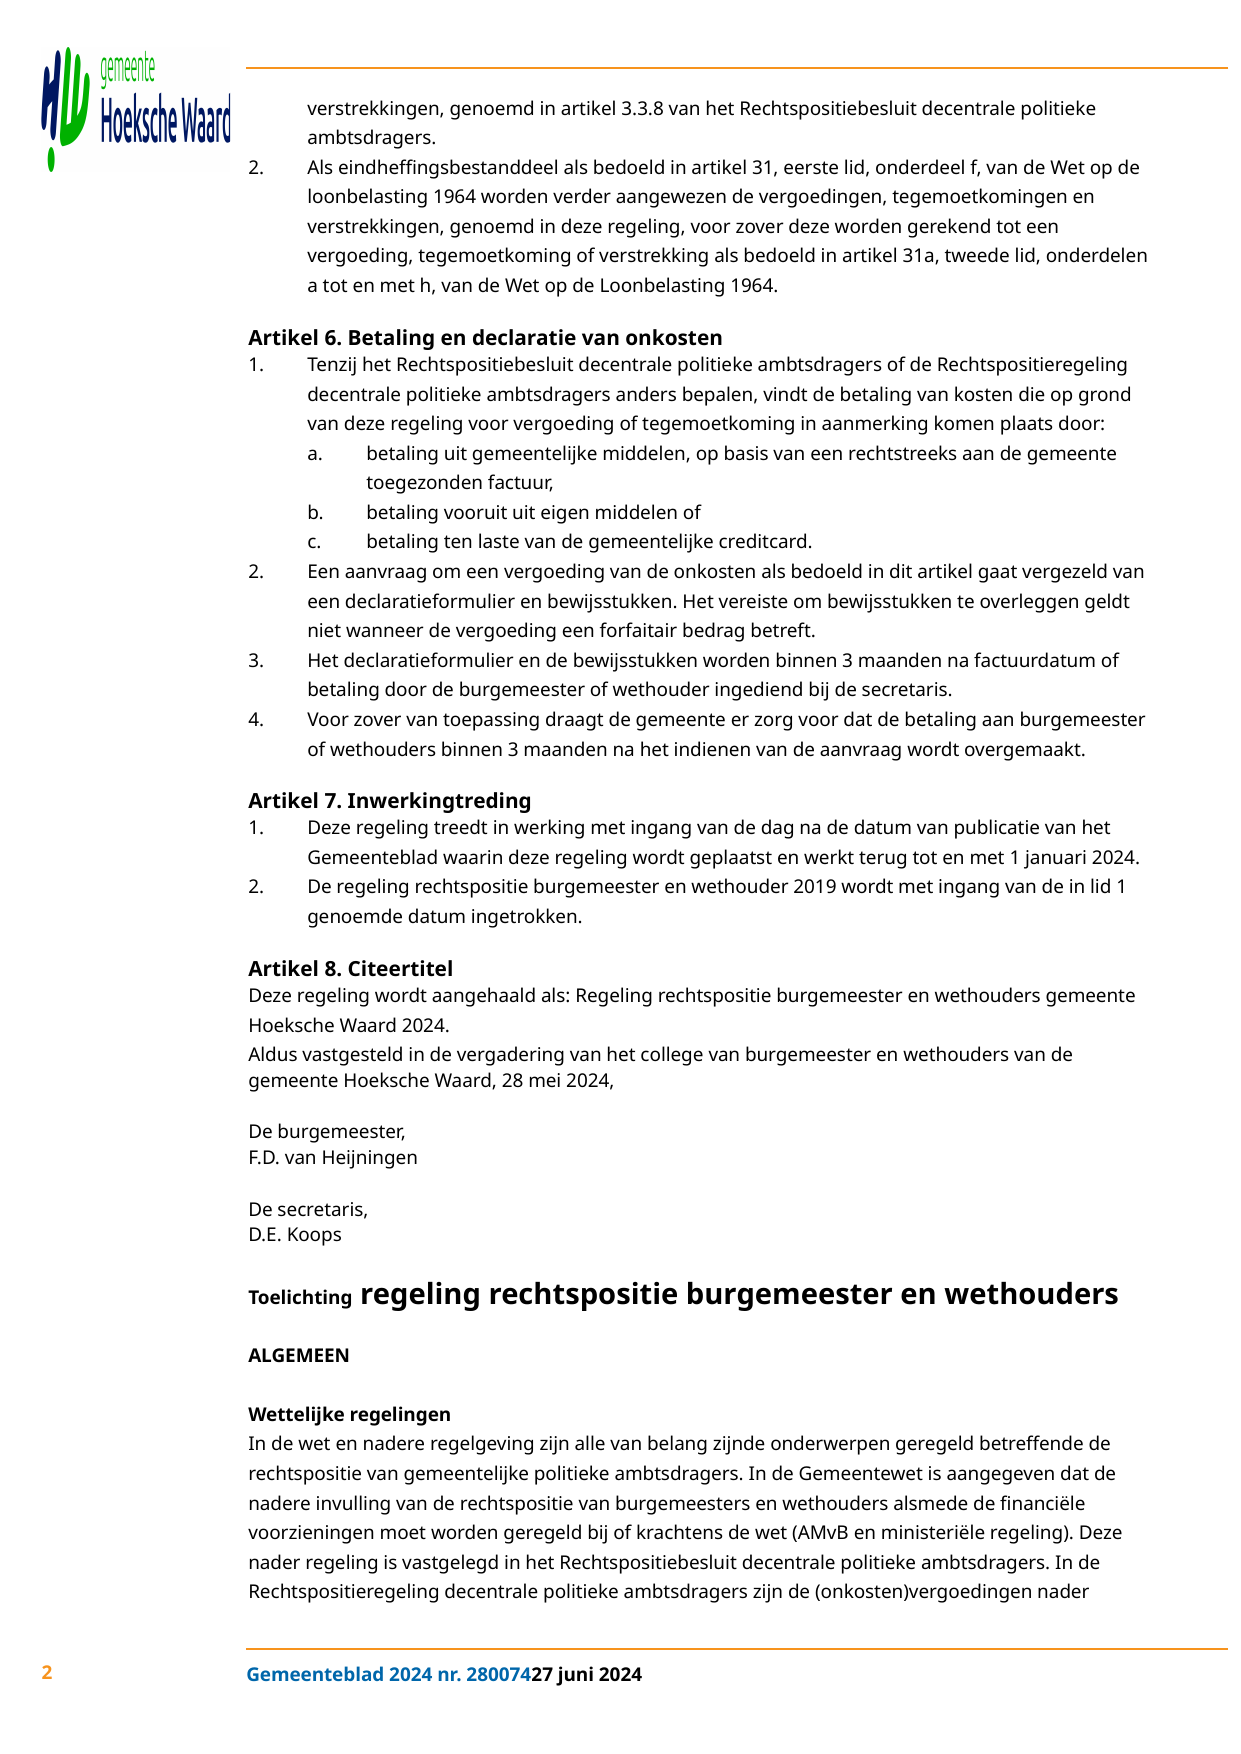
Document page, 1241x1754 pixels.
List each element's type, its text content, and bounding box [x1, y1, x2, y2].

text Aldus vastgesteld in de vergadering van het college van burgemeester en wethouders van de gemeente Hoeksche Waard, 28 mei 2024, [248, 1041, 1152, 1093]
text Artikel 8. Citeertitel [248, 954, 1152, 982]
list Het declaratieformulier en de bewijsstukken worden binnen 3 maanden na factuurdatum of betaling door de burgemeester of wethouder ingediend bij de secretaris. [248, 647, 1152, 702]
text F.D. van Heijningen [248, 1144, 1152, 1170]
text ALGEMEEN [248, 1342, 1152, 1367]
text Artikel 7. Inwerkingtreding [248, 786, 1152, 814]
picture [41, 47, 231, 172]
list De regeling rechtspositie burgemeester en wethouder 2019 wordt met ingang van de in lid 1 genoemde datum ingetrokken. [248, 874, 1152, 929]
list verstrekkingen, genoemd in artikel 3.3.8 van het Rechtspositiebesluit decentrale politieke ambtsdragers. [248, 95, 1152, 150]
list Tenzij het Rechtspositiebesluit decentrale politieke ambtsdragers of de Rechtspositieregeling decentrale politieke ambtsdragers anders bepalen, vindt de betaling van kosten die op grond van deze regeling voor vergoeding of tegemoetkoming in aanmerking komen plaats door: [248, 351, 1152, 436]
text Toelichting regeling rechtspositie burgemeester en wethouders [248, 1273, 1152, 1313]
list Als eindheffingsbestanddeel als bedoeld in artikel 31, eerste lid, onderdeel f, van de Wet op de loonbelasting 1964 worden verder aangewezen de vergoedingen, tegemoetkomingen en verstrekkingen, genoemd in deze regeling, voor zover deze worden gerekend tot een vergoeding, tegemoetkoming of verstrekking als bedoeld in artikel 31a, tweede lid, onderdelen a tot en met h, van de Wet op de Loonbelasting 1964. [248, 154, 1152, 298]
text De burgemeester, [248, 1118, 1152, 1144]
text Deze regeling wordt aangehaald als: Regeling rechtspositie burgemeester en wethouders gemeente Hoeksche Waard 2024. [248, 982, 1152, 1037]
list betaling vooruit uit eigen middelen of [307, 499, 1152, 525]
list Deze regeling treedt in werking met ingang van de dag na de datum van publicatie van het Gemeenteblad waarin deze regeling wordt geplaatst en werkt terug tot en met 1 januari 2024. [248, 814, 1152, 870]
list Een aanvraag om een vergoeding van de onkosten als bedoeld in dit artikel gaat vergezeld van een declaratieformulier en bewijsstukken. Het vereiste om bewijsstukken te overleggen geldt niet wanneer de vergoeding een forfaitair bedrag betreft. [248, 558, 1152, 643]
list Voor zover van toepassing draagt de gemeente er zorg voor dat de betaling aan burgemeester of wethouders binnen 3 maanden na het indienen van de aanvraag wordt overgemaakt. [248, 706, 1152, 761]
list betaling uit gemeentelijke middelen, op basis van een rechtstreeks aan de gemeente toegezonden factuur, [307, 440, 1152, 495]
text Artikel 6. Betaling en declaratie van onkosten [248, 323, 1152, 351]
text In de wet en nadere regelgeving zijn alle van belang zijnde onderwerpen geregeld betreffende de rechtspositie van gemeentelijke politieke ambtsdragers. In de Gemeentewet is aangegeven dat de nadere invulling van de rechtspositie van burgemeesters en wethouders alsmede de financiële voorzieningen moet worden geregeld bij of krachtens de wet (AMvB en ministeriële regeling). Deze nader regeling is vastgelegd in het Rechtspositiebesluit decentrale politieke ambtsdragers. In de Rechtspositieregeling decentrale politieke ambtsdragers zijn de (onkosten)vergoedingen nader [248, 1431, 1152, 1604]
text Wettelijke regelingen [248, 1401, 1152, 1427]
list betaling ten laste van de gemeentelijke creditcard. [307, 529, 1152, 554]
text De secretaris, [248, 1196, 1152, 1221]
text D.E. Koops [248, 1221, 1152, 1247]
